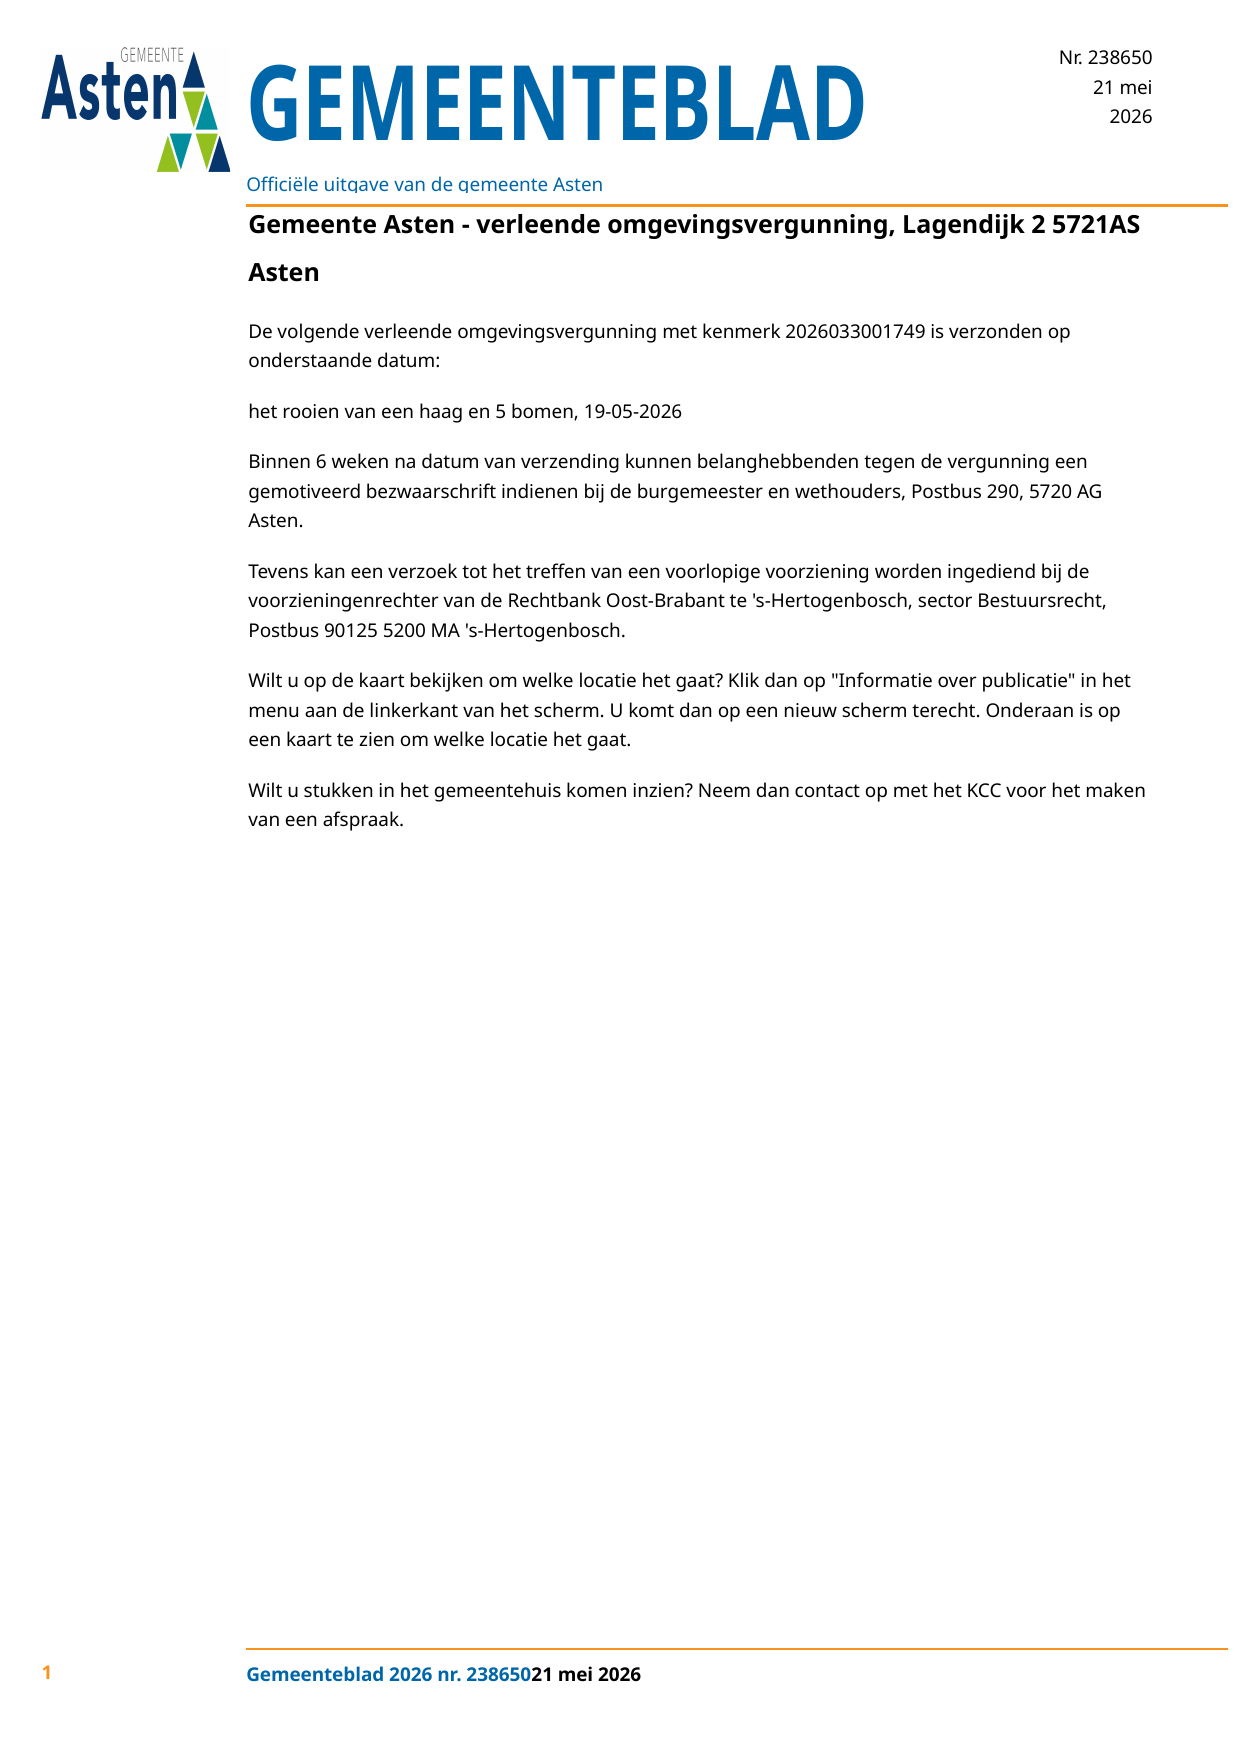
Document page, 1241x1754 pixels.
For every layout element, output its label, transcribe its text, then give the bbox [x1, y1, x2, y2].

text Tevens kan een verzoek tot het treffen van een voorlopige voorziening worden ingediend bij de voorzieningenrechter van de Rechtbank Oost-Brabant te 's-Hertogenbosch, sector Bestuursrecht, Postbus 90125 5200 MA 's-Hertogenbosch. [248, 558, 1152, 643]
text Wilt u stukken in het gemeentehuis komen inzien? Neem dan contact op met het KCC voor het maken van een afspraak. [248, 777, 1152, 832]
text De volgende verleende omgevingsvergunning met kenmerk 2026033001749 is verzonden op onderstaande datum: [248, 318, 1152, 373]
text Binnen 6 weken na datum van verzending kunnen belanghebbenden tegen de vergunning een gemotiveerd bezwaarschrift indienen bij de burgemeester en wethouders, Postbus 290, 5720 AG Asten. [248, 448, 1152, 533]
text Wilt u op de kaart bekijken om welke locatie het gaat? Klik dan op "Informatie over publicatie" in het menu aan de linkerkant van het scherm. U komt dan op een nieuw scherm terecht. Onderaan is op een kaart te zien om welke locatie het gaat. [248, 667, 1152, 752]
text Gemeente Asten - verleende omgevingsvergunning, Lagendijk 2 5721AS Asten [248, 207, 1152, 288]
picture [41, 47, 231, 172]
text het rooien van een haag en 5 bomen, 19-05-2026 [248, 398, 1152, 424]
